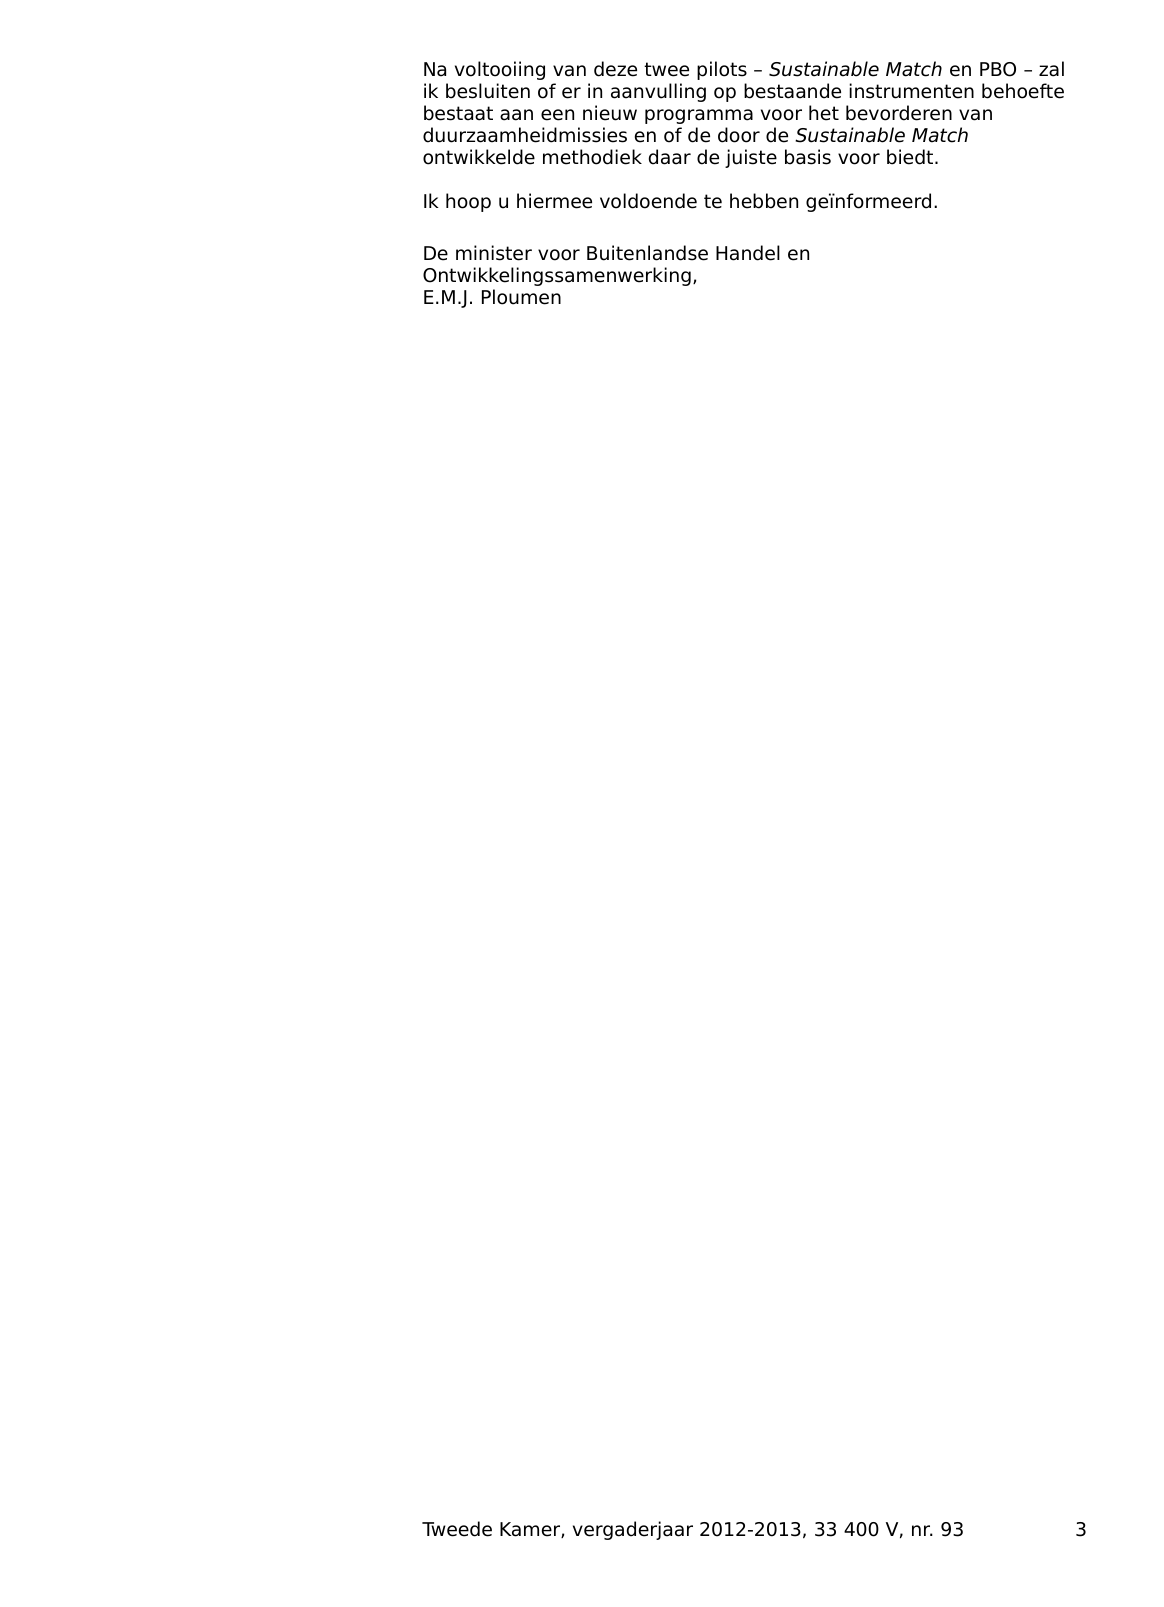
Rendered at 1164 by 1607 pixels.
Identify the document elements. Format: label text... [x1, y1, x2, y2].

text De minister voor Buitenlandse Handel en Ontwikkelingssamenwerking, E.M.J. Ploumen [422, 243, 1087, 309]
text Na voltooiing van deze twee pilots – Sustainable Match en PBO – zal ik besluiten of er in aanvulling op bestaande instrumenten behoefte bestaat aan een nieuw programma voor het bevorderen van duurzaamheidmissies en of de door de Sustainable Match ontwikkelde methodiek daar de juiste basis voor biedt. [422, 59, 1087, 169]
text Ik hoop u hiermee voldoende te hebben geïnformeerd. [422, 191, 1087, 213]
